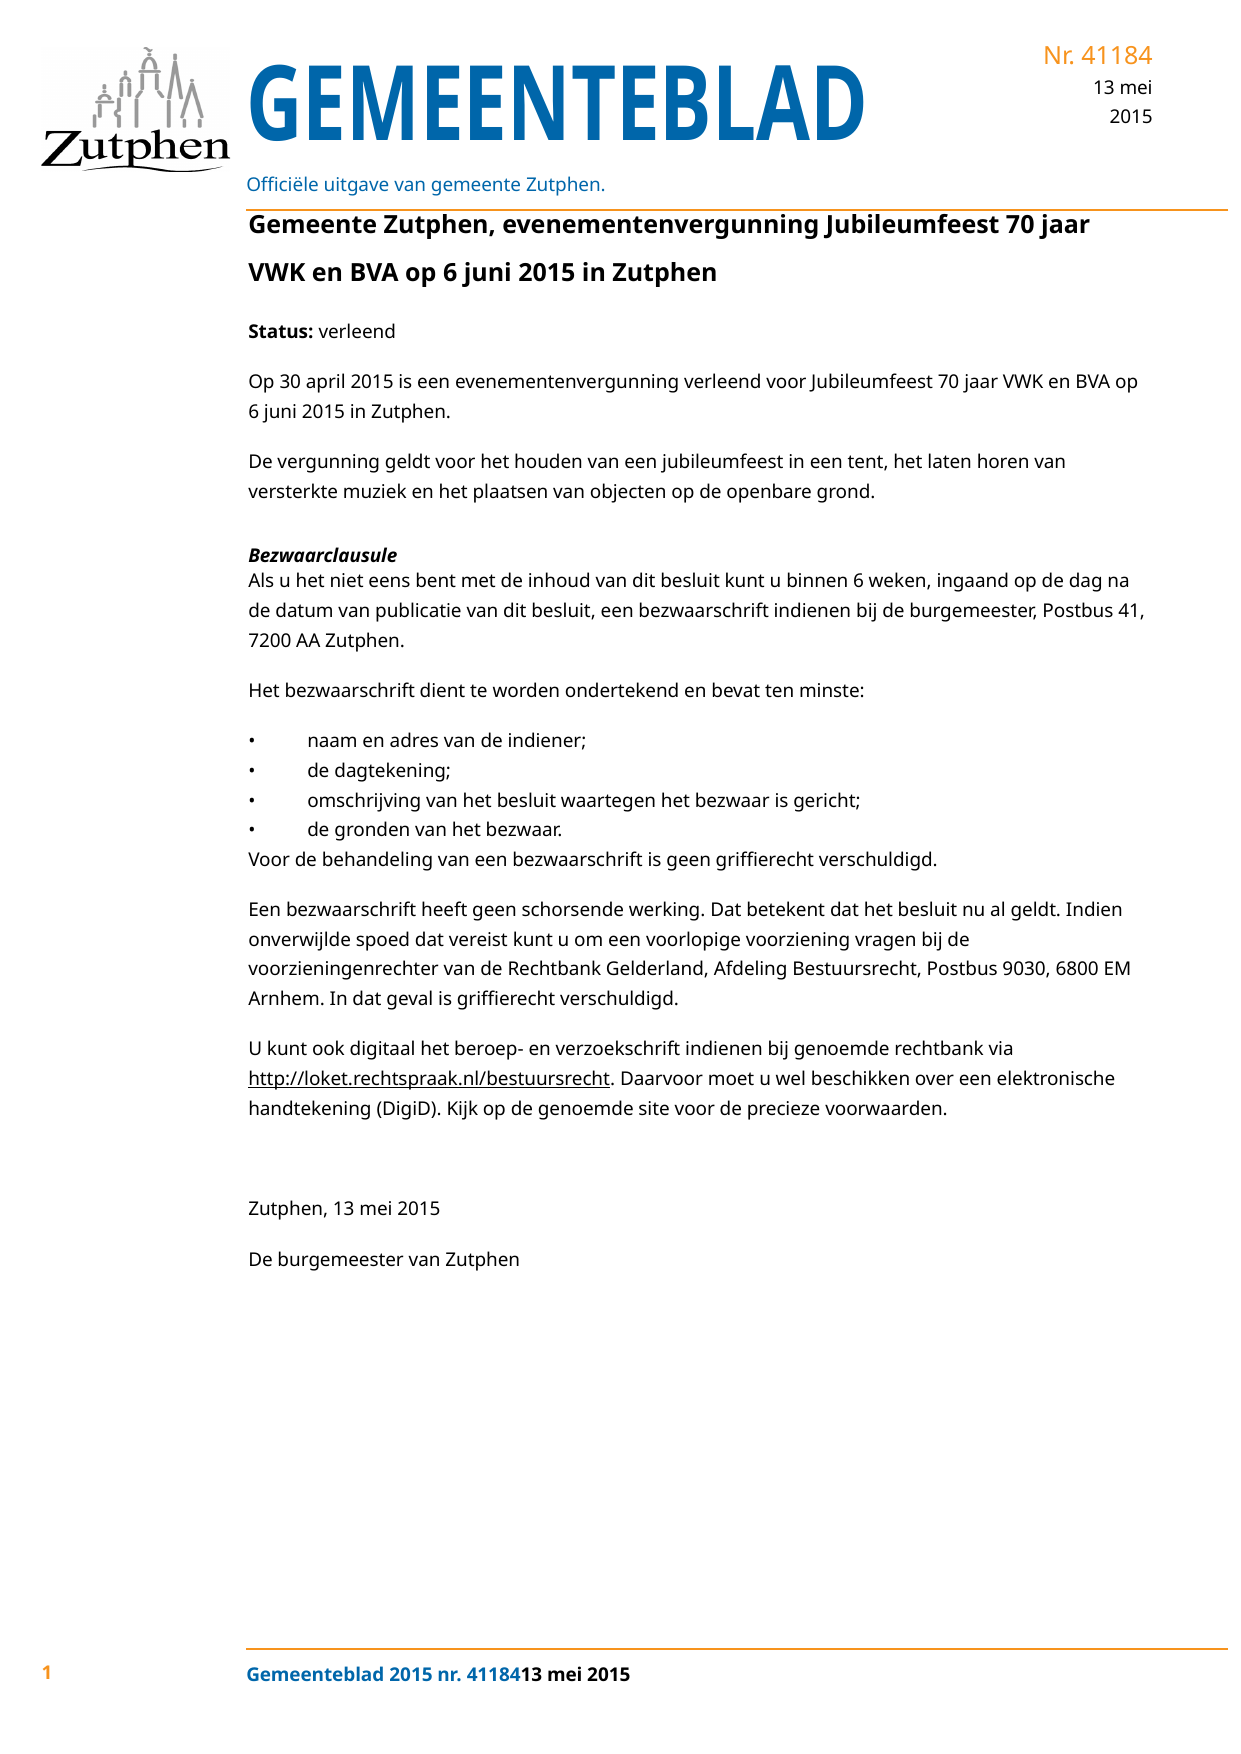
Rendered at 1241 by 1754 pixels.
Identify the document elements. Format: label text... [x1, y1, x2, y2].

text Op 30 april 2015 is een evenementenvergunning verleend voor Jubileumfeest 70 jaar VWK en BVA op 6 juni 2015 in Zutphen. [248, 368, 1152, 424]
text De vergunning geldt voor het houden van een jubileumfeest in een tent, het laten horen van versterkte muziek en het plaatsen van objecten op de openbare grond. [248, 448, 1152, 504]
text Als u het niet eens bent met de inhoud van dit besluit kunt u binnen 6 weken, ingaand op de dag na de datum van publicatie van dit besluit, een bezwaarschrift indienen bij de burgemeester, Postbus 41, 7200 AA Zutphen. [248, 568, 1152, 652]
text U kunt ook digitaal het beroep- en verzoekschrift indienen bij genoemde rechtbank via http://loket.rechtspraak.nl/bestuursrecht. Daarvoor moet u wel beschikken over een elektronische handtekening (DigiD). Kijk op de genoemde site voor de precieze voorwaarden. [248, 1036, 1152, 1120]
text De burgemeester van Zutphen [248, 1246, 1152, 1272]
list de gronden van het bezwaar. [248, 816, 1152, 842]
list naam en adres van de indiener; [248, 728, 1152, 753]
list de dagtekening; [248, 757, 1152, 783]
text Voor de behandeling van een bezwaarschrift is geen griffierecht verschuldigd. [248, 846, 1152, 872]
text Zutphen, 13 mei 2015 [248, 1196, 1152, 1221]
picture [41, 47, 231, 172]
text Status: verleend [248, 318, 1152, 344]
text Het bezwaarschrift dient te worden ondertekend en bevat ten minste: [248, 677, 1152, 703]
text Een bezwaarschrift heeft geen schorsende werking. Dat betekent dat het besluit nu al geldt. Indien onverwijlde spoed dat vereist kunt u om een voorlopige voorziening vragen bij de voorzieningenrechter van de Rechtbank Gelderland, Afdeling Bestuursrecht, Postbus 9030, 6800 EM Arnhem. In dat geval is griffierecht verschuldigd. [248, 896, 1152, 1011]
text Gemeente Zutphen, evenementenvergunning Jubileumfeest 70 jaar VWK en BVA op 6 juni 2015 in Zutphen [248, 211, 1152, 288]
text Bezwaarclausule [248, 542, 1152, 568]
list omschrijving van het besluit waartegen het bezwaar is gericht; [248, 787, 1152, 812]
